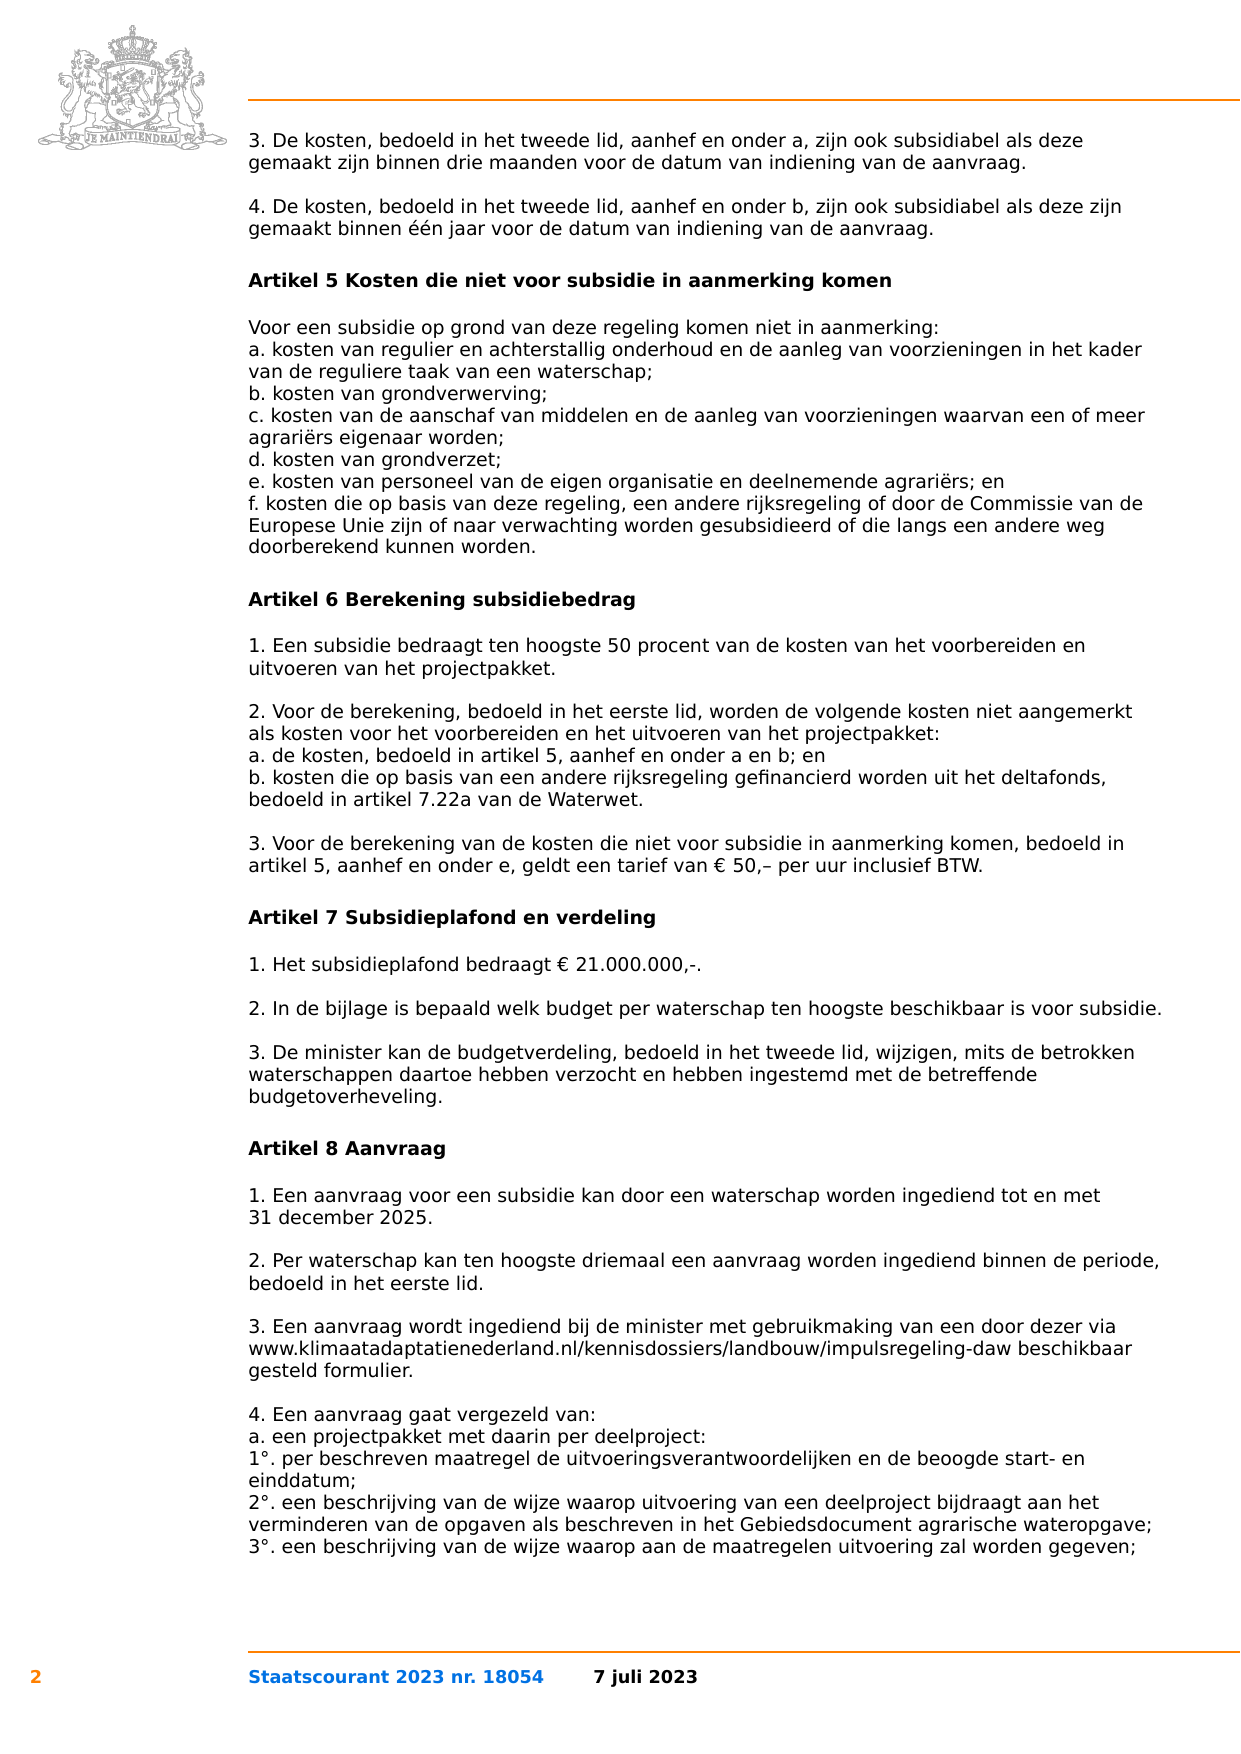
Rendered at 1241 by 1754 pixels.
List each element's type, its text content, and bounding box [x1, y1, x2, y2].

text b. kosten van grondverwerving; [248, 383, 1163, 404]
text b. kosten die op basis van een andere rijksregeling gefinancierd worden uit het deltafonds, bedoeld in artikel 7.22a van de Waterwet. [248, 767, 1163, 811]
text 1. Een aanvraag voor een subsidie kan door een waterschap worden ingediend tot en met 31 december 2025. [248, 1184, 1163, 1228]
text 1°. per beschreven maatregel de uitvoeringsverantwoordelijken en de beoogde start- en einddatum; [248, 1448, 1163, 1492]
text d. kosten van grondverzet; [248, 448, 1163, 471]
text 3. Voor de berekening van de kosten die niet voor subsidie in aanmerking komen, bedoeld in artikel 5, aanhef en onder e, geldt een tarief van € 50,– per uur inclusief BTW. [248, 833, 1163, 877]
text 1. Een subsidie bedraagt ten hoogste 50 procent van de kosten van het voorbereiden en uitvoeren van het projectpakket. [248, 635, 1163, 679]
text a. kosten van regulier en achterstallig onderhoud en de aanleg van voorzieningen in het kader van de reguliere taak van een waterschap; [248, 339, 1163, 383]
text 2°. een beschrijving van de wijze waarop uitvoering van een deelproject bijdraagt aan het verminderen van de opgaven als beschreven in het Gebiedsdocument agrarische wateropgave; [248, 1492, 1163, 1536]
subtitle Artikel 8 Aanvraag [248, 1138, 1163, 1159]
text c. kosten van de aanschaf van middelen en de aanleg van voorzieningen waarvan een of meer agrariërs eigenaar worden; [248, 404, 1163, 448]
picture [38, 25, 227, 150]
text a. een projectpakket met daarin per deelproject: [248, 1426, 1163, 1448]
text 3°. een beschrijving van de wijze waarop aan de maatregelen uitvoering zal worden gegeven; [248, 1536, 1163, 1558]
text 3. De minister kan de budgetverdeling, bedoeld in het tweede lid, wijzigen, mits de betrokken waterschappen daartoe hebben verzocht en hebben ingestemd met de betreffende budgetoverheveling. [248, 1042, 1163, 1108]
subtitle Artikel 6 Berekening subsidiebedrag [248, 588, 1163, 610]
text 1. Het subsidieplafond bedraagt € 21.000.000,-. [248, 954, 1163, 976]
subtitle Artikel 5 Kosten die niet voor subsidie in aanmerking komen [248, 270, 1163, 292]
text 2. In de bijlage is bepaald welk budget per waterschap ten hoogste beschikbaar is voor subsidie. [248, 998, 1163, 1020]
text 3. De kosten, bedoeld in het tweede lid, aanhef en onder a, zijn ook subsidiabel als deze gemaakt zijn binnen drie maanden voor de datum van indiening van de aanvraag. [248, 130, 1163, 174]
text 2. Per waterschap kan ten hoogste driemaal een aanvraag worden ingediend binnen de periode, bedoeld in het eerste lid. [248, 1250, 1163, 1294]
text e. kosten van personeel van de eigen organisatie en deelnemende agrariërs; en [248, 471, 1163, 492]
text 2. Voor de berekening, bedoeld in het eerste lid, worden de volgende kosten niet aangemerkt als kosten voor het voorbereiden en het uitvoeren van het projectpakket: [248, 701, 1163, 745]
text 4. Een aanvraag gaat vergezeld van: [248, 1404, 1163, 1426]
text a. de kosten, bedoeld in artikel 5, aanhef en onder a en b; en [248, 745, 1163, 767]
text 4. De kosten, bedoeld in het tweede lid, aanhef en onder b, zijn ook subsidiabel als deze zijn gemaakt binnen één jaar voor de datum van indiening van de aanvraag. [248, 196, 1163, 240]
text 3. Een aanvraag wordt ingediend bij de minister met gebruikmaking van een door dezer via www.klimaatadaptatienederland.nl/kennisdossiers/landbouw/impulsregeling-daw beschikbaar gesteld formulier. [248, 1316, 1163, 1382]
text f. kosten die op basis van deze regeling, een andere rijksregeling of door de Commissie van de Europese Unie zijn of naar verwachting worden gesubsidieerd of die langs een andere weg doorberekend kunnen worden. [248, 492, 1163, 558]
subtitle Artikel 7 Subsidieplafond en verdeling [248, 907, 1163, 929]
text Voor een subsidie op grond van deze regeling komen niet in aanmerking: [248, 317, 1163, 339]
